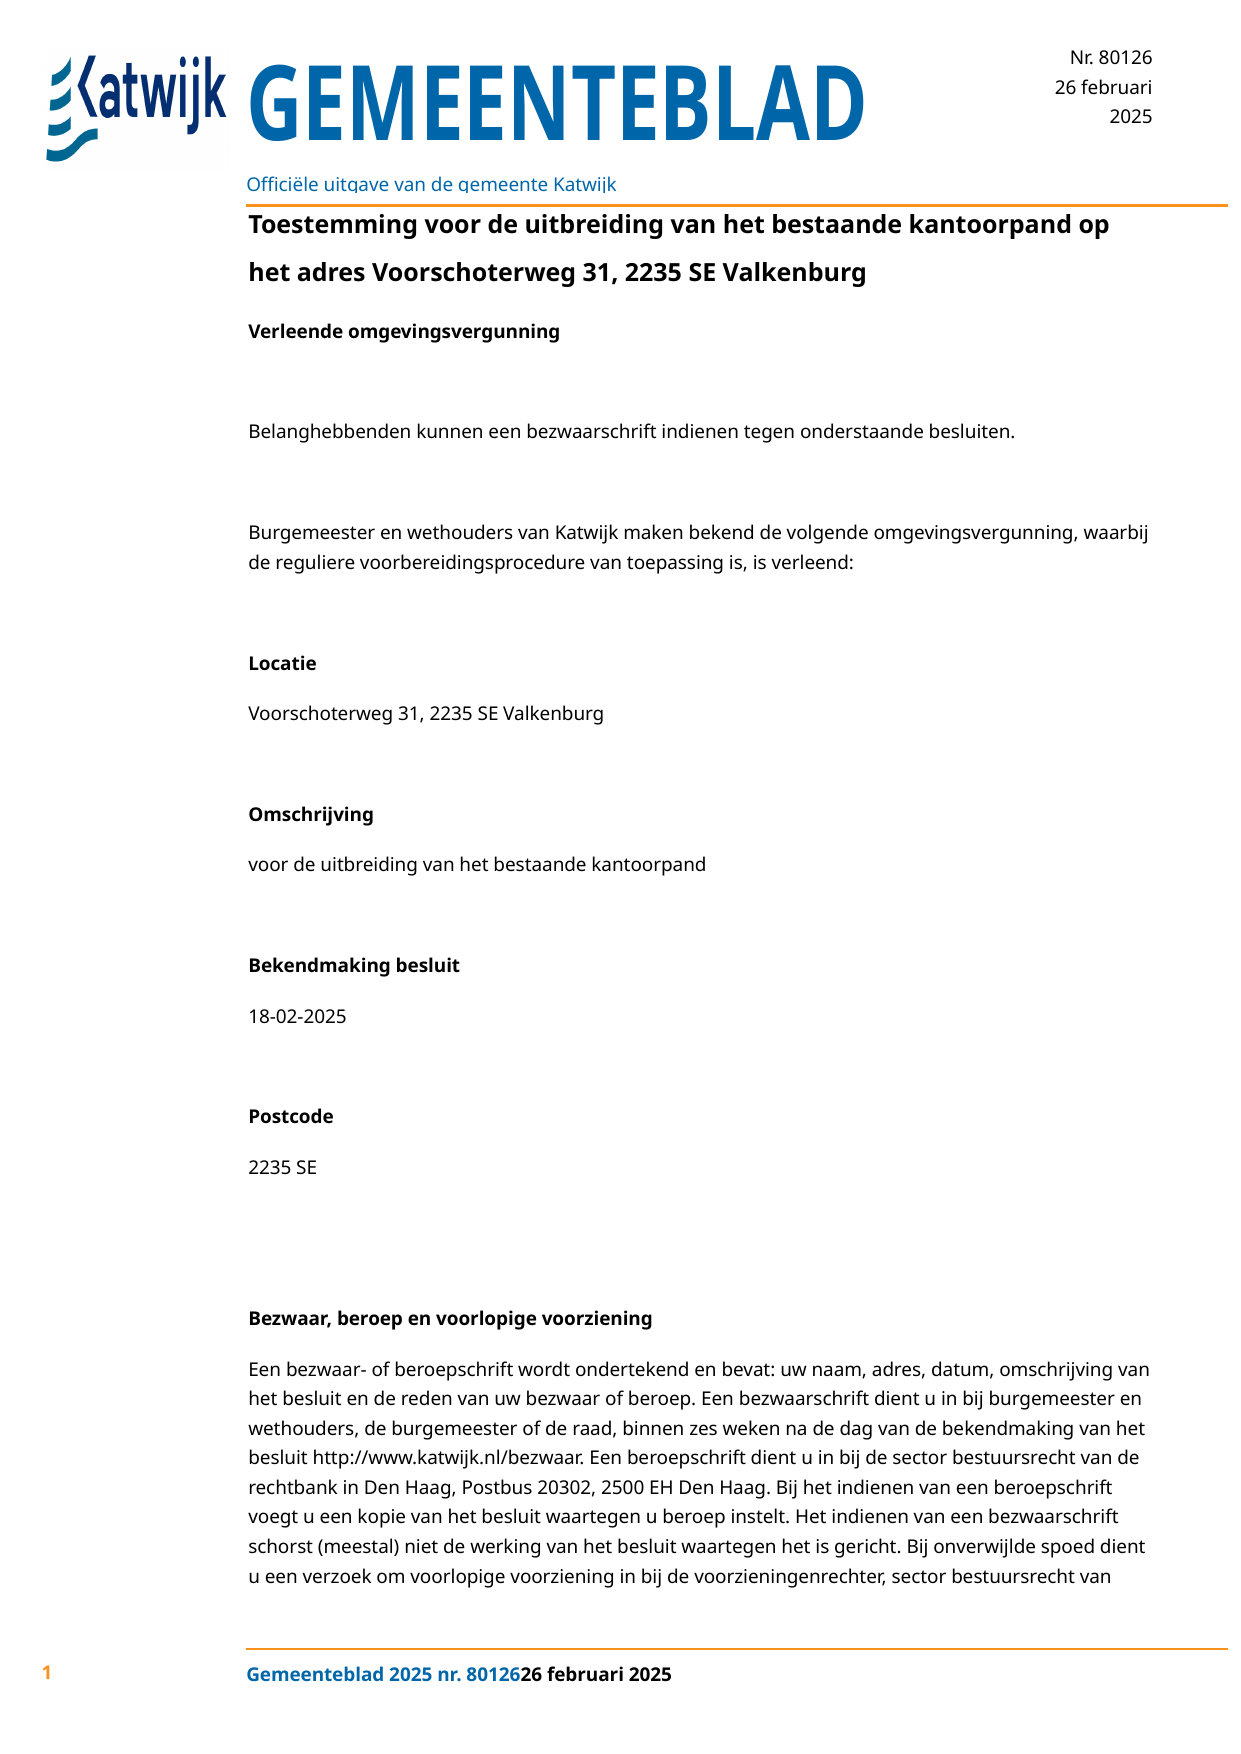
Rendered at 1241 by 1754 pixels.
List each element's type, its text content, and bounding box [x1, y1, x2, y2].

text Verleende omgevingsvergunning [248, 318, 1152, 344]
text Locatie [248, 650, 1152, 676]
text Burgemeester en wethouders van Katwijk maken bekend de volgende omgevingsvergunning, waarbij de reguliere voorbereidingsprocedure van toepassing is, is verleend: [248, 519, 1152, 575]
text 18-02-2025 [248, 1003, 1152, 1029]
text Omschrijving [248, 801, 1152, 827]
text Postcode [248, 1104, 1152, 1129]
picture [41, 47, 231, 172]
text Bezwaar, beroep en voorlopige voorziening [248, 1305, 1152, 1331]
text Bekendmaking besluit [248, 952, 1152, 978]
text Toestemming voor de uitbreiding van het bestaande kantoorpand op het adres Voorschoterweg 31, 2235 SE Valkenburg [248, 207, 1152, 288]
text Voorschoterweg 31, 2235 SE Valkenburg [248, 700, 1152, 726]
text Belanghebbenden kunnen een bezwaarschrift indienen tegen onderstaande besluiten. [248, 419, 1152, 444]
text voor de uitbreiding van het bestaande kantoorpand [248, 852, 1152, 877]
text 2235 SE [248, 1154, 1152, 1180]
text Een bezwaar- of beroepschrift wordt ondertekend en bevat: uw naam, adres, datum, omschrijving van het besluit en de reden van uw bezwaar of beroep. Een bezwaarschrift dient u in bij burgemeester en wethouders, de burgemeester of de raad, binnen zes weken na de dag van de bekendmaking van het besluit http://www.katwijk.nl/bezwaar. Een beroepschrift dient u in bij de sector bestuursrecht van de rechtbank in Den Haag, Postbus 20302, 2500 EH Den Haag. Bij het indienen van een beroepschrift voegt u een kopie van het besluit waartegen u beroep instelt. Het indienen van een bezwaarschrift schorst (meestal) niet de werking van het besluit waartegen het is gericht. Bij onverwijlde spoed dient u een verzoek om voorlopige voorziening in bij de voorzieningenrechter, sector bestuursrecht van [248, 1356, 1152, 1589]
